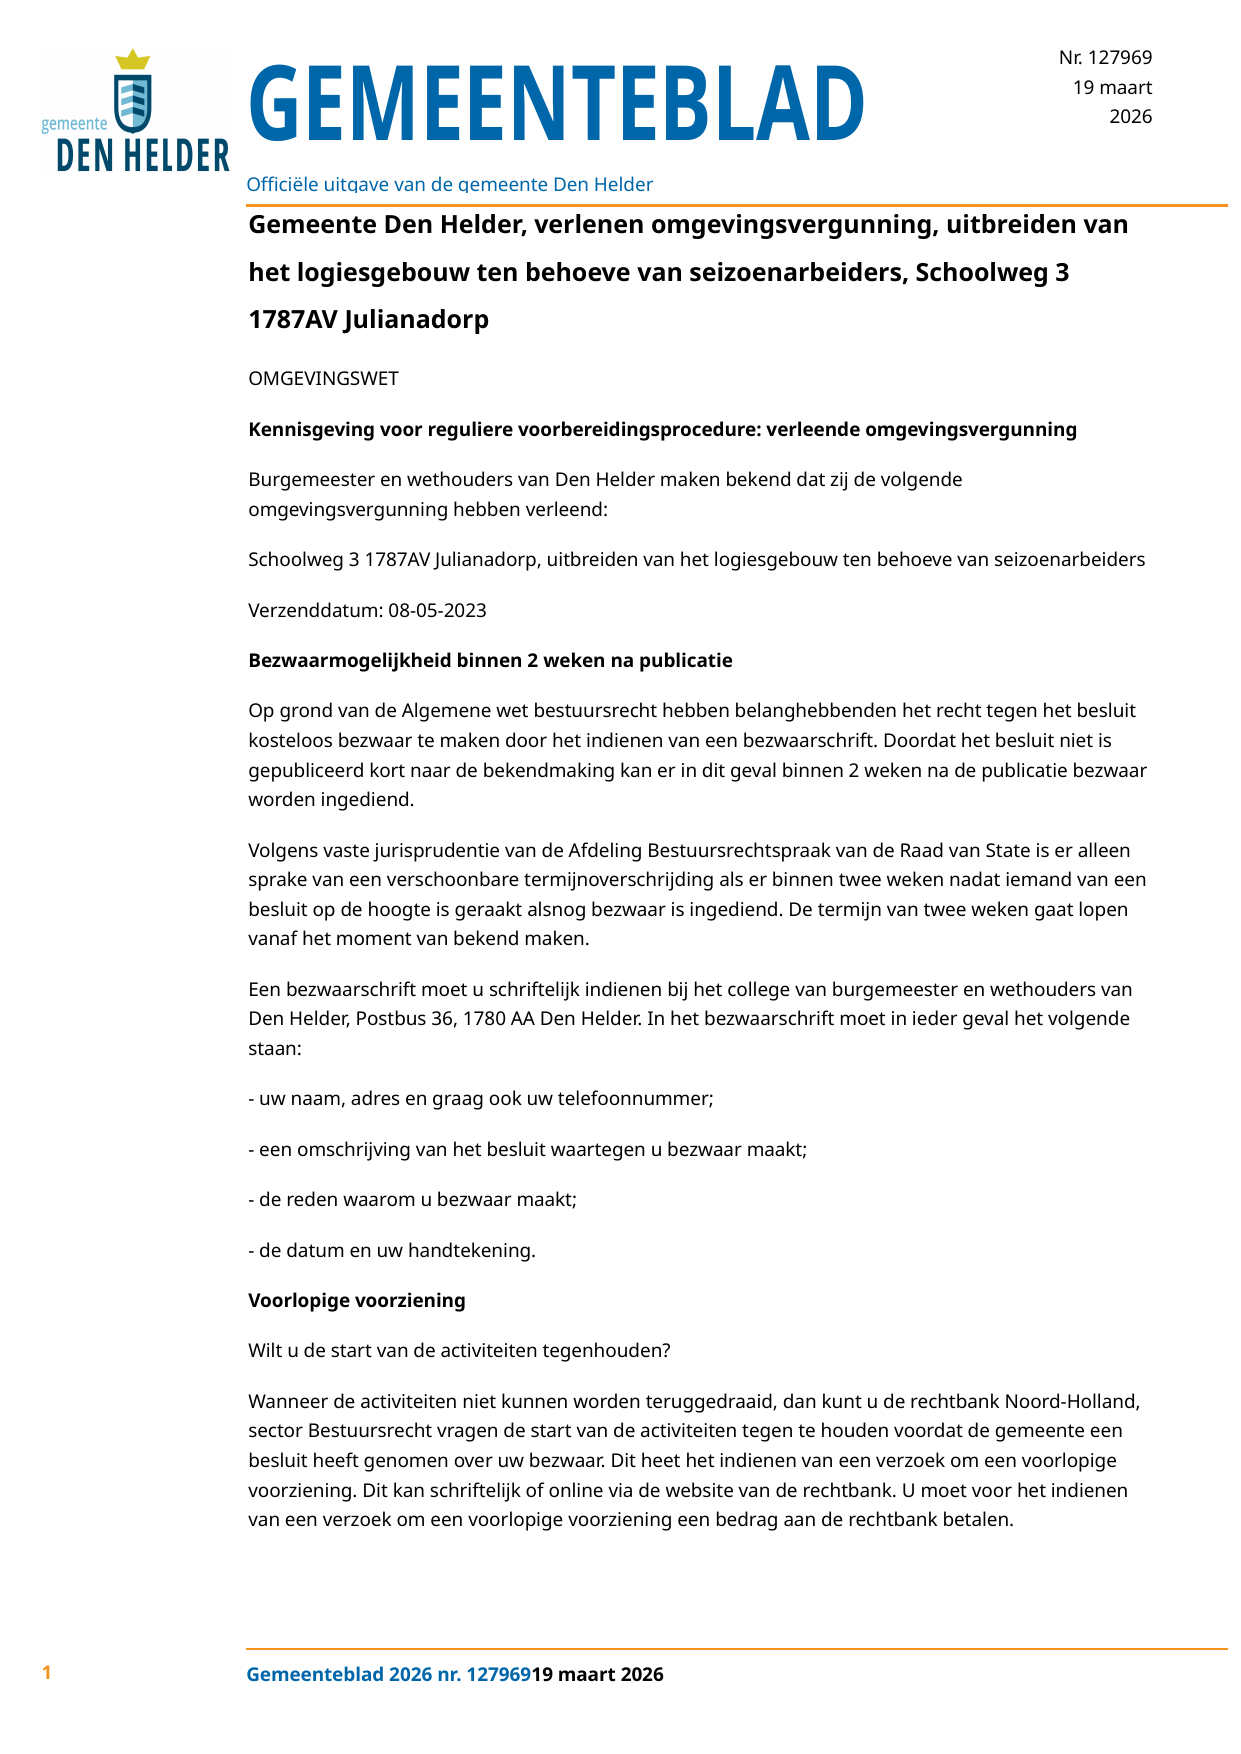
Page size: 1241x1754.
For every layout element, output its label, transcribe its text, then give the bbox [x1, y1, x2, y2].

picture [100, 154, 106, 172]
text OMGEVINGSWET [248, 366, 1152, 391]
text Gemeente Den Helder, verlenen omgevingsvergunning, uitbreiden van het logiesgebouw ten behoeve van seizoenarbeiders, Schoolweg 3 1787AV Julianadorp [248, 207, 1152, 336]
picture [130, 157, 135, 172]
text Wilt u de start van de activiteiten tegenhouden? [248, 1338, 1152, 1363]
text - uw naam, adres en graag ook uw telefoonnummer; [248, 1086, 1152, 1111]
text - een omschrijving van het besluit waartegen u bezwaar maakt; [248, 1136, 1152, 1162]
picture [182, 144, 187, 165]
text Op grond van de Algemene wet bestuursrecht hebben belanghebbenden het recht tegen het besluit kosteloos bezwaar te maken door het indienen van een bezwaarschrift. Doordat het besluit niet is gepubliceerd kort naar de bekendmaking kan er in dit geval binnen 2 weken na de publicatie bezwaar worden ingediend. [248, 698, 1152, 812]
text Wanneer de activiteiten niet kunnen worden teruggedraaid, dan kunt u de rechtbank Noord-Holland, sector Bestuursrecht vragen de start van de activiteiten tegen te houden voordat de gemeente een besluit heeft genomen over uw bezwaar. Dit heet het indienen van een verzoek om een voorlopige voorziening. Dit kan schriftelijk of online via de website van de rechtbank. U moet voor het indienen van een verzoek om een voorlopige voorziening een bedrag aan de rechtbank betalen. [248, 1388, 1152, 1532]
picture [41, 47, 231, 172]
text Schoolweg 3 1787AV Julianadorp, uitbreiden van het logiesgebouw ten behoeve van seizoenarbeiders [248, 546, 1152, 572]
text Kennisgeving voor reguliere voorbereidingsprocedure: verleende omgevingsvergunning [248, 416, 1152, 442]
text Burgemeester en wethouders van Den Helder maken bekend dat zij de volgende omgevingsvergunning hebben verleend: [248, 466, 1152, 522]
text Een bezwaarschrift moet u schriftelijk indienen bij het college van burgemeester en wethouders van Den Helder, Postbus 36, 1780 AA Den Helder. In het bezwaarschrift moet in ieder geval het volgende staan: [248, 976, 1152, 1061]
text Voorlopige voorziening [248, 1287, 1152, 1313]
picture [63, 144, 68, 165]
text Volgens vaste jurisprudentie van de Afdeling Bestuursrechtspraak van de Raad van State is er alleen sprake van een verschoonbare termijnoverschrijding als er binnen twee weken nadat iemand van een besluit op de hoogte is geraakt alsnog bezwaar is ingediend. De termijn van twee weken gaat lopen vanaf het moment van bekend maken. [248, 837, 1152, 951]
picture [220, 160, 224, 172]
text - de datum en uw handtekening. [248, 1237, 1152, 1262]
text Bezwaarmogelijkheid binnen 2 weken na publicatie [248, 647, 1152, 673]
text - de reden waarom u bezwaar maakt; [248, 1186, 1152, 1212]
text Verzenddatum: 08-05-2023 [248, 597, 1152, 622]
